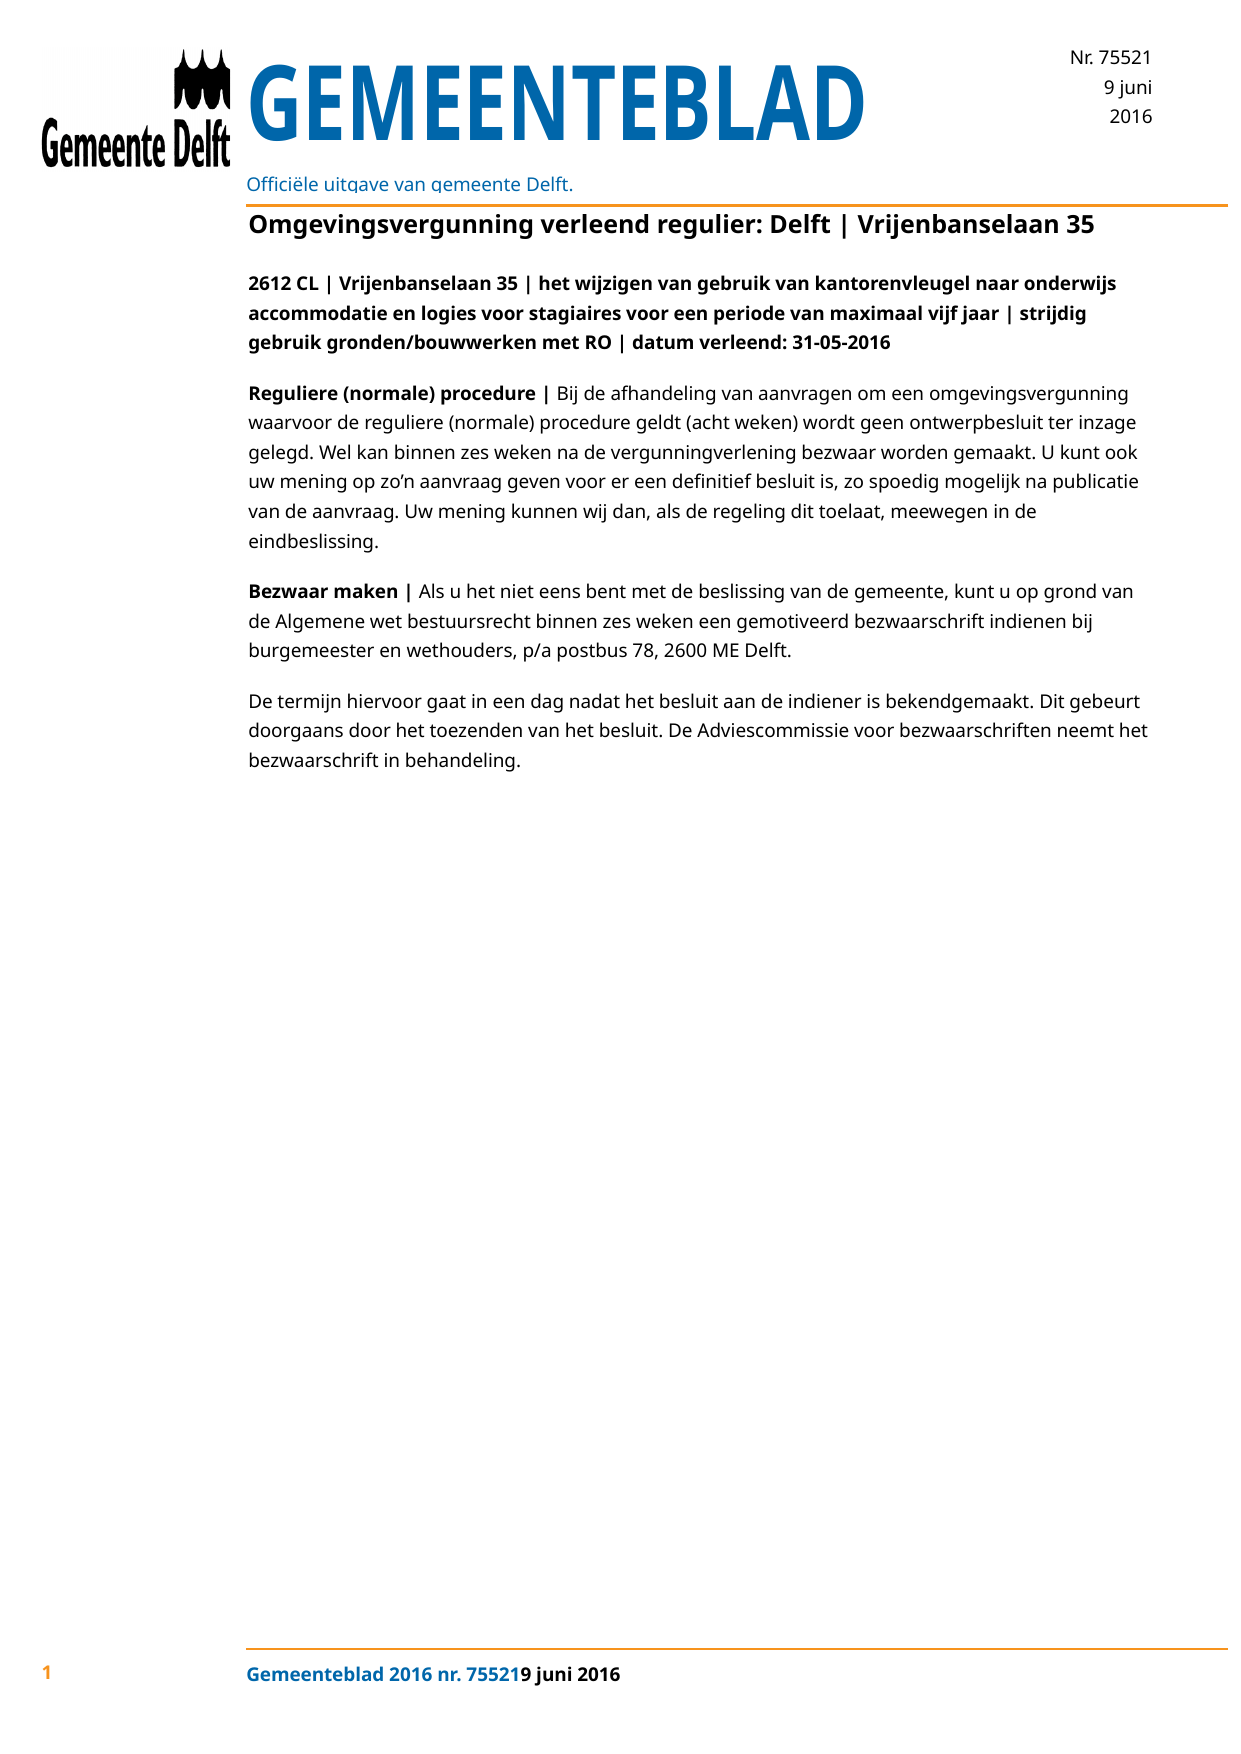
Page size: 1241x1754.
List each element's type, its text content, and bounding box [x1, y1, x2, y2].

text Bezwaar maken | Als u het niet eens bent met de beslissing van de gemeente, kunt u op grond van de Algemene wet bestuursrecht binnen zes weken een gemotiveerd bezwaarschrift indienen bij burgemeester en wethouders, p/a postbus 78, 2600 ME Delft. [248, 578, 1152, 663]
text 2612 CL | Vrijenbanselaan 35 | het wijzigen van gebruik van kantorenvleugel naar onderwijs accommodatie en logies voor stagiaires voor een periode van maximaal vijf jaar | strijdig gebruik gronden/bouwwerken met RO | datum verleend: 31-05-2016 [248, 270, 1152, 355]
text Omgevingsvergunning verleend regulier: Delft | Vrijenbanselaan 35 [248, 207, 1152, 241]
text Reguliere (normale) procedure | Bij de afhandeling van aanvragen om een omgevingsvergunning waarvoor de reguliere (normale) procedure geldt (acht weken) wordt geen ontwerpbesluit ter inzage gelegd. Wel kan binnen zes weken na de vergunningverlening bezwaar worden gemaakt. U kunt ook uw mening op zo’n aanvraag geven voor er een definitief besluit is, zo spoedig mogelijk na publicatie van de aanvraag. Uw mening kunnen wij dan, als de regeling dit toelaat, meewegen in de eindbeslissing. [248, 380, 1152, 553]
picture [41, 47, 231, 172]
text De termijn hiervoor gaat in een dag nadat het besluit aan de indiener is bekendgemaakt. Dit gebeurt doorgaans door het toezenden van het besluit. De Adviescommissie voor bezwaarschriften neemt het bezwaarschrift in behandeling. [248, 688, 1152, 773]
